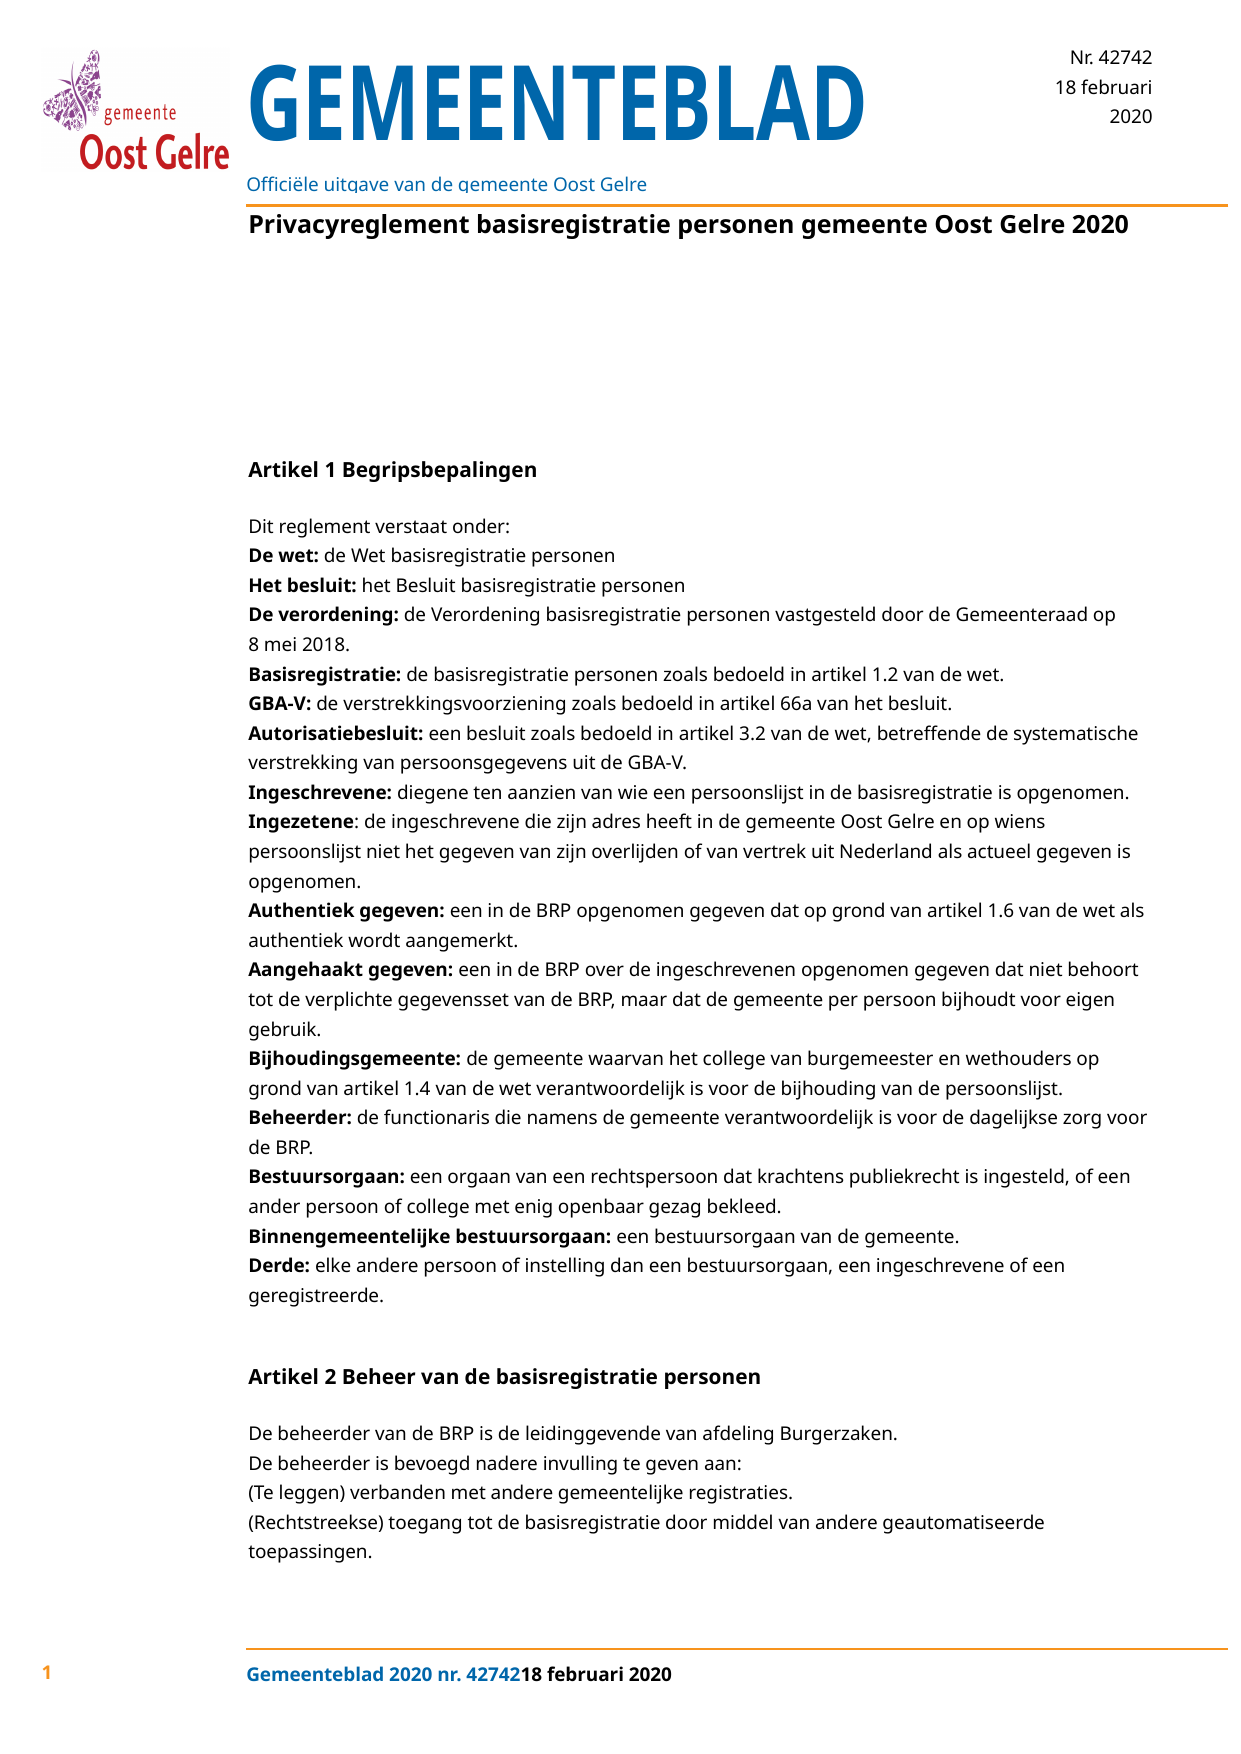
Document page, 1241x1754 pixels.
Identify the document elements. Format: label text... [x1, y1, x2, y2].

text Bijhoudingsgemeente: de gemeente waarvan het college van burgemeester en wethouders op grond van artikel 1.4 van de wet verantwoordelijk is voor de bijhouding van de persoonslijst. [248, 1045, 1152, 1101]
text (Te leggen) verbanden met andere gemeentelijke registraties. [248, 1479, 1152, 1505]
text Bestuursorgaan: een orgaan van een rechtspersoon dat krachtens publiekrecht is ingesteld, of een ander persoon of college met enig openbaar gezag bekleed. [248, 1164, 1152, 1219]
text Artikel 2 Beheer van de basisregistratie personen [248, 1362, 1152, 1391]
text Het besluit: het Besluit basisregistratie personen [248, 572, 1152, 598]
text Authentiek gegeven: een in de BRP opgenomen gegeven dat op grond van artikel 1.6 van de wet als authentiek wordt aangemerkt. [248, 897, 1152, 953]
text (Rechtstreekse) toegang tot de basisregistratie door middel van andere geautomatiseerde toepassingen. [248, 1509, 1152, 1564]
text GBA-V: de verstrekkingsvoorziening zoals bedoeld in artikel 66a van het besluit. [248, 690, 1152, 716]
text De wet: de Wet basisregistratie personen [248, 542, 1152, 568]
text Aangehaakt gegeven: een in de BRP over de ingeschrevenen opgenomen gegeven dat niet behoort tot de verplichte gegevensset van de BRP, maar dat de gemeente per persoon bijhoudt voor eigen gebruik. [248, 957, 1152, 1042]
text Dit reglement verstaat onder: [248, 513, 1152, 539]
picture [41, 47, 231, 172]
text 8 mei 2018. [248, 631, 1152, 657]
text De beheerder is bevoegd nadere invulling te geven aan: [248, 1450, 1152, 1475]
text Ingezetene: de ingeschrevene die zijn adres heeft in de gemeente Oost Gelre en op wiens persoonslijst niet het gegeven van zijn overlijden of van vertrek uit Nederland als actueel gegeven is opgenomen. [248, 809, 1152, 894]
text De verordening: de Verordening basisregistratie personen vastgesteld door de Gemeenteraad op [248, 602, 1152, 627]
text Derde: elke andere persoon of instelling dan een bestuursorgaan, een ingeschrevene of een geregistreerde. [248, 1252, 1152, 1308]
text Beheerder: de functionaris die namens de gemeente verantwoordelijk is voor de dagelijkse zorg voor de BRP. [248, 1104, 1152, 1160]
text Privacyreglement basisregistratie personen gemeente Oost Gelre 2020 [248, 207, 1152, 241]
text Binnengemeentelijke bestuursorgaan: een bestuursorgaan van de gemeente. [248, 1223, 1152, 1249]
text Autorisatiebesluit: een besluit zoals bedoeld in artikel 3.2 van de wet, betreffende de systematische verstrekking van persoonsgegevens uit de GBA-V. [248, 720, 1152, 775]
text Basisregistratie: de basisregistratie personen zoals bedoeld in artikel 1.2 van de wet. [248, 661, 1152, 687]
text Artikel 1 Begripsbepalingen [248, 455, 1152, 483]
text De beheerder van de BRP is de leidinggevende van afdeling Burgerzaken. [248, 1420, 1152, 1446]
text Ingeschrevene: diegene ten aanzien van wie een persoonslijst in de basisregistratie is opgenomen. [248, 779, 1152, 805]
